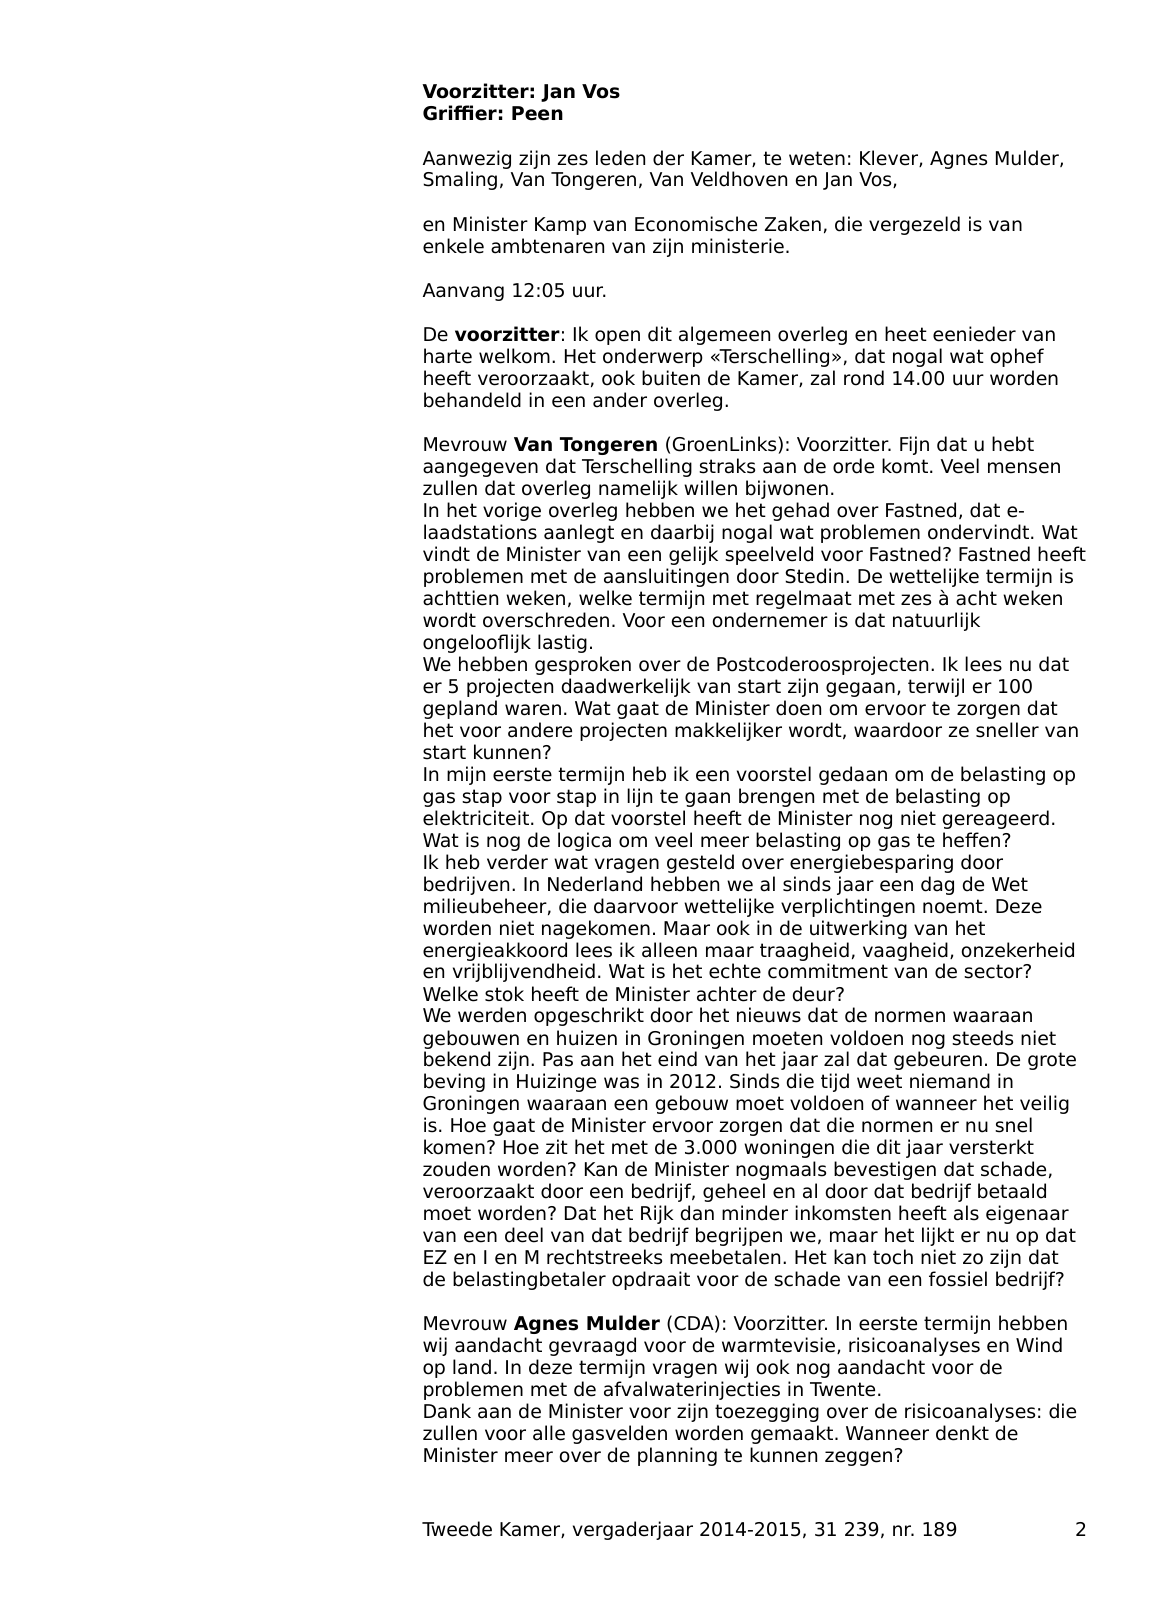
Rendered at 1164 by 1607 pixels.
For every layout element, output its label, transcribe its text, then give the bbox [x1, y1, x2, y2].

text Griffier: Peen [422, 103, 1087, 125]
text In het vorige overleg hebben we het gehad over Fastned, dat e-laadstations aanlegt en daarbij nogal wat problemen ondervindt. Wat vindt de Minister van een gelijk speelveld voor Fastned? Fastned heeft problemen met de aansluitingen door Stedin. De wettelijke termijn is achttien weken, welke termijn met regelmaat met zes à acht weken wordt overschreden. Voor een ondernemer is dat natuurlijk ongelooflijk lastig. [422, 500, 1087, 654]
text Aanvang 12:05 uur. [422, 280, 1087, 302]
text Mevrouw Van Tongeren (GroenLinks): Voorzitter. Fijn dat u hebt aangegeven dat Terschelling straks aan de orde komt. Veel mensen zullen dat overleg namelijk willen bijwonen. [422, 434, 1087, 500]
text Voorzitter: Jan Vos [422, 81, 1087, 103]
text Mevrouw Agnes Mulder (CDA): Voorzitter. In eerste termijn hebben wij aandacht gevraagd voor de warmtevisie, risicoanalyses en Wind op land. In deze termijn vragen wij ook nog aandacht voor de problemen met de afvalwaterinjecties in Twente. [422, 1313, 1087, 1401]
text Dank aan de Minister voor zijn toezegging over de risicoanalyses: die zullen voor alle gasvelden worden gemaakt. Wanneer denkt de Minister meer over de planning te kunnen zeggen? [422, 1401, 1087, 1467]
text We werden opgeschrikt door het nieuws dat de normen waaraan gebouwen en huizen in Groningen moeten voldoen nog steeds niet bekend zijn. Pas aan het eind van het jaar zal dat gebeuren. De grote beving in Huizinge was in 2012. Sinds die tijd weet niemand in Groningen waaraan een gebouw moet voldoen of wanneer het veilig is. Hoe gaat de Minister ervoor zorgen dat die normen er nu snel komen? Hoe zit het met de 3.000 woningen die dit jaar versterkt zouden worden? Kan de Minister nogmaals bevestigen dat schade, veroorzaakt door een bedrijf, geheel en al door dat bedrijf betaald moet worden? Dat het Rijk dan minder inkomsten heeft als eigenaar van een deel van dat bedrijf begrijpen we, maar het lijkt er nu op dat EZ en I en M rechtstreeks meebetalen. Het kan toch niet zo zijn dat de belastingbetaler opdraait voor de schade van een fossiel bedrijf? [422, 1005, 1087, 1291]
text en Minister Kamp van Economische Zaken, die vergezeld is van enkele ambtenaren van zijn ministerie. [422, 213, 1087, 257]
text De voorzitter: Ik open dit algemeen overleg en heet eenieder van harte welkom. Het onderwerp «Terschelling», dat nogal wat ophef heeft veroorzaakt, ook buiten de Kamer, zal rond 14.00 uur worden behandeld in een ander overleg. [422, 324, 1087, 412]
text Aanwezig zijn zes leden der Kamer, te weten: Klever, Agnes Mulder, Smaling, Van Tongeren, Van Veldhoven en Jan Vos, [422, 147, 1087, 191]
text In mijn eerste termijn heb ik een voorstel gedaan om de belasting op gas stap voor stap in lijn te gaan brengen met de belasting op elektriciteit. Op dat voorstel heeft de Minister nog niet gereageerd. Wat is nog de logica om veel meer belasting op gas te heffen? [422, 764, 1087, 852]
text Ik heb verder wat vragen gesteld over energiebesparing door bedrijven. In Nederland hebben we al sinds jaar een dag de Wet milieubeheer, die daarvoor wettelijke verplichtingen noemt. Deze worden niet nagekomen. Maar ook in de uitwerking van het energieakkoord lees ik alleen maar traagheid, vaagheid, onzekerheid en vrijblijvendheid. Wat is het echte commitment van de sector? Welke stok heeft de Minister achter de deur? [422, 852, 1087, 1005]
text We hebben gesproken over de Postcoderoosprojecten. Ik lees nu dat er 5 projecten daadwerkelijk van start zijn gegaan, terwijl er 100 gepland waren. Wat gaat de Minister doen om ervoor te zorgen dat het voor andere projecten makkelijker wordt, waardoor ze sneller van start kunnen? [422, 654, 1087, 764]
